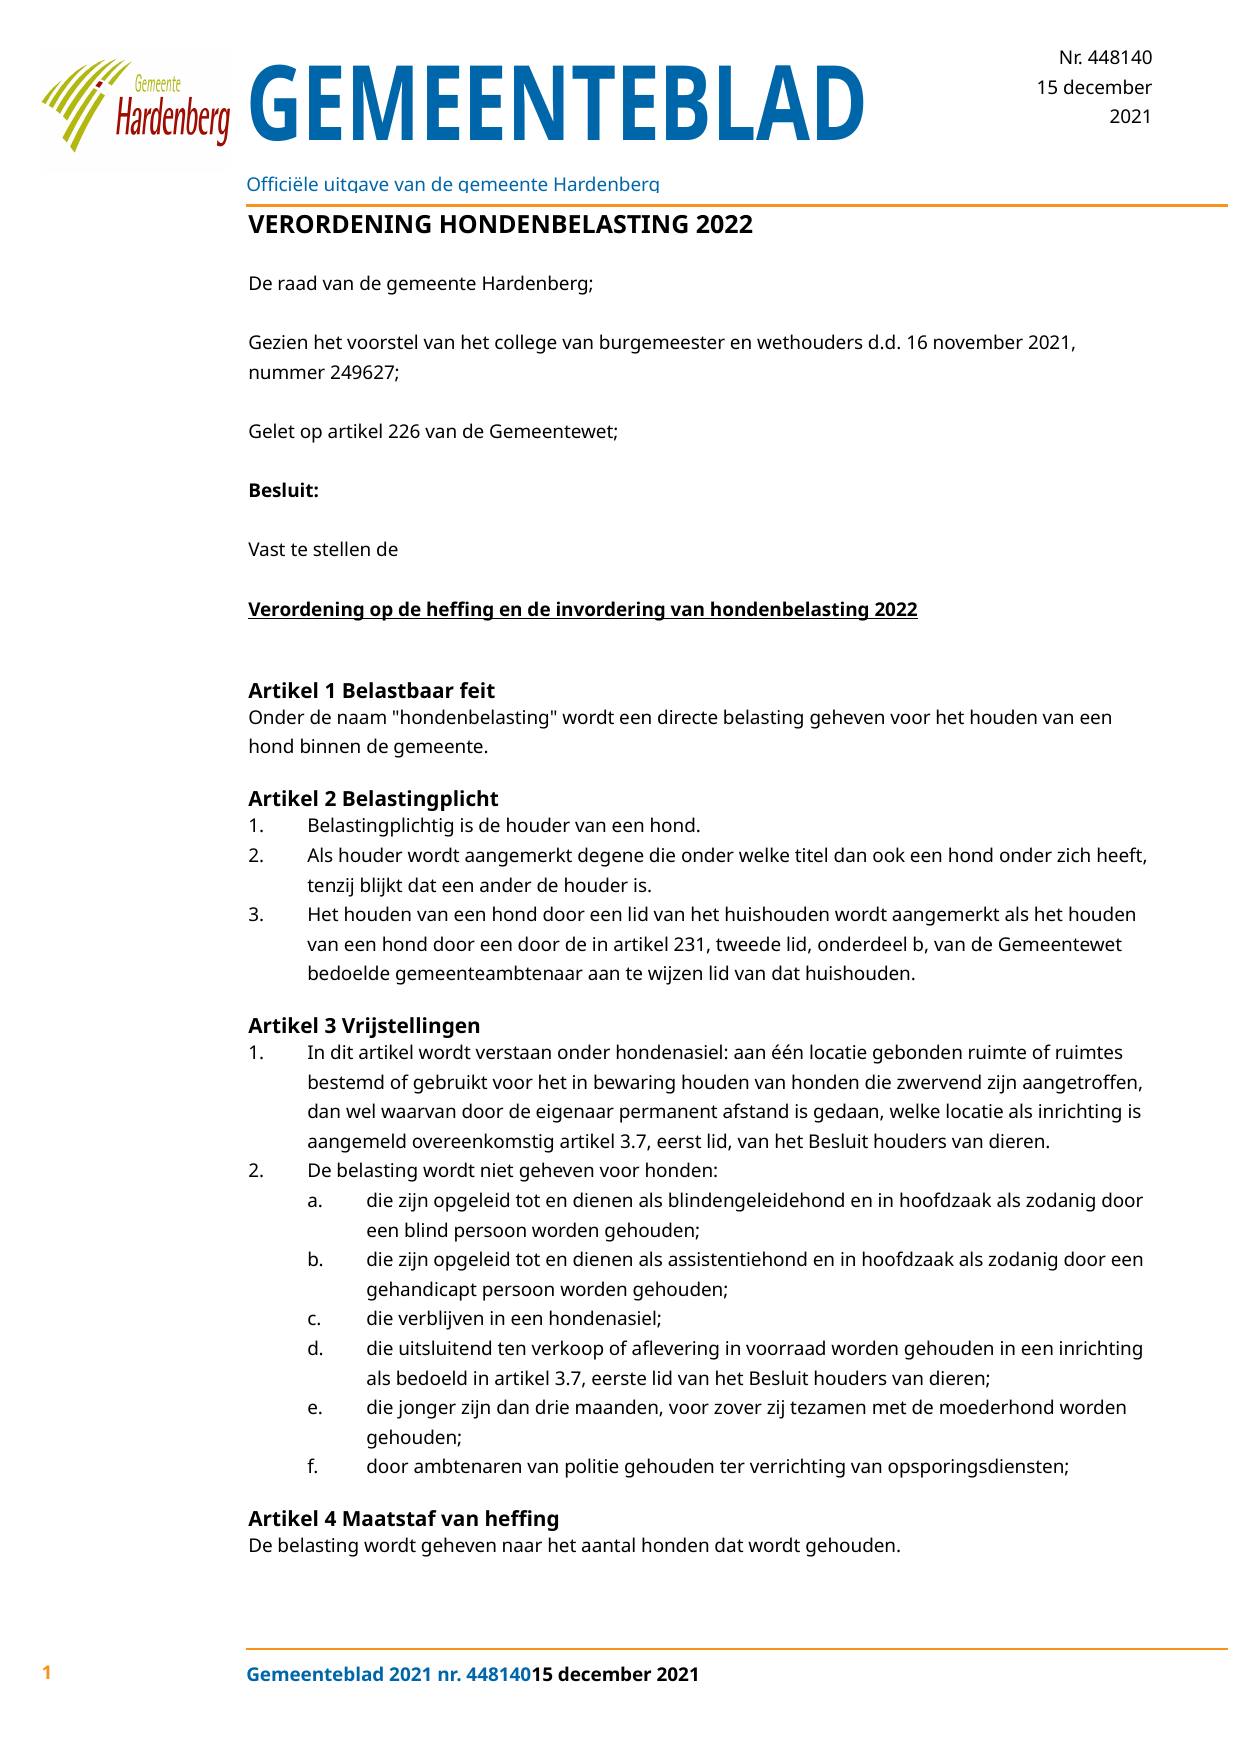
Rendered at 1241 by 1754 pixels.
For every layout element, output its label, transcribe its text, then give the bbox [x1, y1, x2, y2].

list die jonger zijn dan drie maanden, voor zover zij tezamen met de moederhond worden gehouden; [307, 1394, 1152, 1450]
list Belastingplichtig is de houder van een hond. [248, 813, 1152, 838]
text Vast te stellen de [248, 537, 1152, 562]
text Artikel 4 Maatstaf van heffing [248, 1504, 1152, 1532]
list In dit artikel wordt verstaan onder hondenasiel: aan één locatie gebonden ruimte of ruimtes bestemd of gebruikt voor het in bewaring houden van honden die zwervend zijn aangetroffen, dan wel waarvan door de eigenaar permanent afstand is gedaan, welke locatie als inrichting is aangemeld overeenkomstig artikel 3.7, eerst lid, van het Besluit houders van dieren. [248, 1039, 1152, 1154]
list die verblijven in een hondenasiel; [307, 1306, 1152, 1331]
list die uitsluitend ten verkoop of aflevering in voorraad worden gehouden in een inrichting als bedoeld in artikel 3.7, eerste lid van het Besluit houders van dieren; [307, 1335, 1152, 1391]
list door ambtenaren van politie gehouden ter verrichting van opsporingsdiensten; [307, 1453, 1152, 1479]
text Besluit: [248, 477, 1152, 503]
text Artikel 2 Belastingplicht [248, 784, 1152, 813]
list die zijn opgeleid tot en dienen als assistentiehond en in hoofdzaak als zodanig door een gehandicapt persoon worden gehouden; [307, 1246, 1152, 1302]
picture [41, 47, 231, 172]
text De raad van de gemeente Hardenberg; [248, 270, 1152, 296]
text Onder de naam "hondenbelasting" wordt een directe belasting geheven voor het houden van een hond binnen de gemeente. [248, 704, 1152, 759]
text Artikel 3 Vrijstellingen [248, 1011, 1152, 1039]
list De belasting wordt niet geheven voor honden: [248, 1158, 1152, 1183]
text Gezien het voorstel van het college van burgemeester en wethouders d.d. 16 november 2021, nummer 249627; [248, 329, 1152, 385]
text Artikel 1 Belastbaar feit [248, 676, 1152, 704]
text Gelet op artikel 226 van de Gemeentewet; [248, 418, 1152, 444]
text Verordening op de heffing en de invordering van hondenbelasting 2022 [248, 596, 1152, 621]
list Het houden van een hond door een lid van het huishouden wordt aangemerkt als het houden van een hond door een door de in artikel 231, tweede lid, onderdeel b, van de Gemeentewet bedoelde gemeenteambtenaar aan te wijzen lid van dat huishouden. [248, 901, 1152, 986]
text VERORDENING HONDENBELASTING 2022 [248, 207, 1152, 241]
list Als houder wordt aangemerkt degene die onder welke titel dan ook een hond onder zich heeft, tenzij blijkt dat een ander de houder is. [248, 842, 1152, 897]
list die zijn opgeleid tot en dienen als blindengeleidehond en in hoofdzaak als zodanig door een blind persoon worden gehouden; [307, 1187, 1152, 1243]
text De belasting wordt geheven naar het aantal honden dat wordt gehouden. [248, 1532, 1152, 1558]
